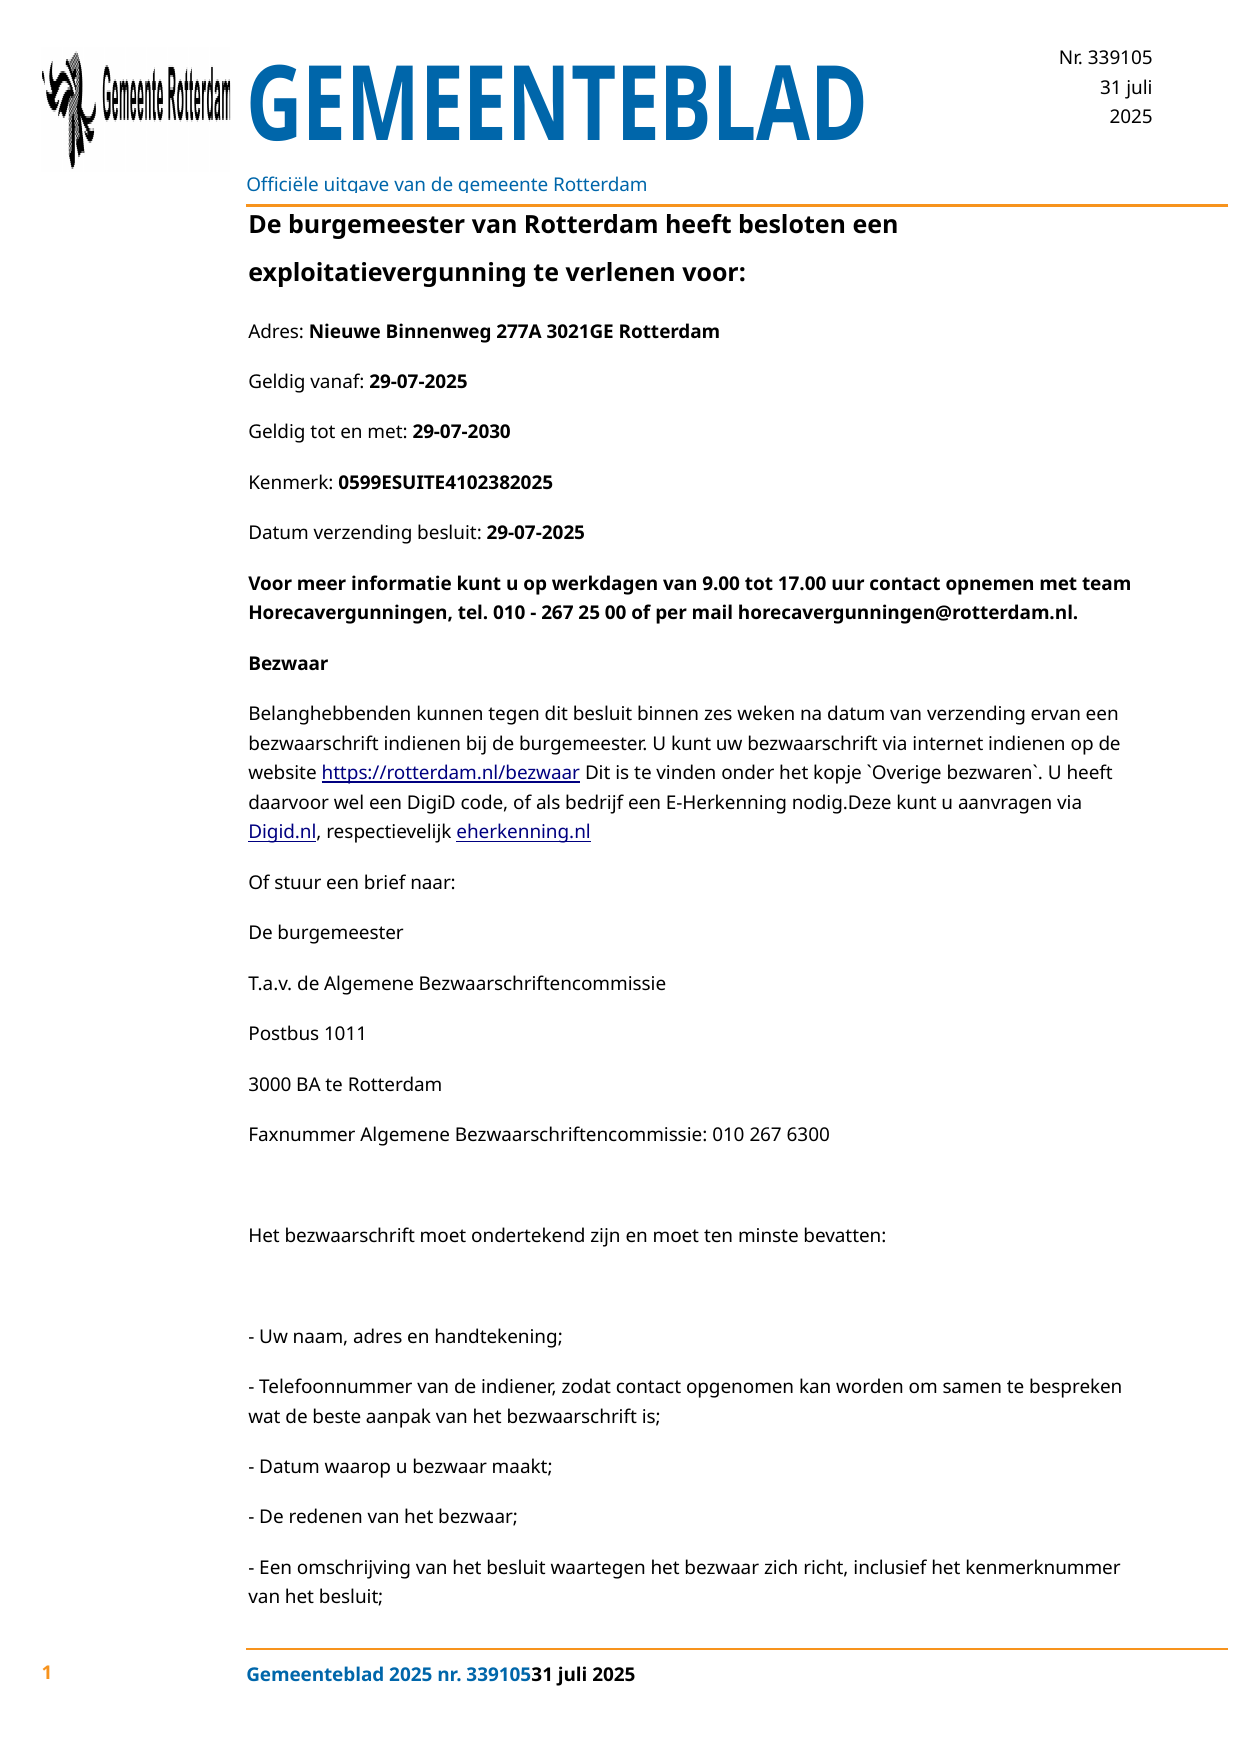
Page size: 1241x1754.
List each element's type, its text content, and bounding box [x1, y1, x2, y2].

text - Uw naam, adres en handtekening; [248, 1323, 1152, 1349]
text Voor meer informatie kunt u op werkdagen van 9.00 tot 17.00 uur contact opnemen met team Horecavergunningen, tel. 010 - 267 25 00 of per mail horecavergunningen@rotterdam.nl. [248, 570, 1152, 625]
text 3000 BA te Rotterdam [248, 1071, 1152, 1097]
text Geldig vanaf: 29-07-2025 [248, 368, 1152, 394]
text - De redenen van het bezwaar; [248, 1504, 1152, 1529]
text Bezwaar [248, 650, 1152, 676]
text - Een omschrijving van het besluit waartegen het bezwaar zich richt, inclusief het kenmerknummer van het besluit; [248, 1554, 1152, 1609]
text - Datum waarop u bezwaar maakt; [248, 1453, 1152, 1479]
text De burgemeester [248, 919, 1152, 945]
text Belanghebbenden kunnen tegen dit besluit binnen zes weken na datum van verzending ervan een bezwaarschrift indienen bij de burgemeester. U kunt uw bezwaarschrift via internet indienen op de website https://rotterdam.nl/bezwaar Dit is te vinden onder het kopje `Overige bezwaren`. U heeft daarvoor wel een DigiD code, of als bedrijf een E-Herkenning nodig.Deze kunt u aanvragen via Digid.nl, respectievelijk eherkenning.nl [248, 700, 1152, 844]
text Het bezwaarschrift moet ondertekend zijn en moet ten minste bevatten: [248, 1222, 1152, 1248]
text T.a.v. de Algemene Bezwaarschriftencommissie [248, 970, 1152, 996]
text Adres: Nieuwe Binnenweg 277A 3021GE Rotterdam [248, 318, 1152, 344]
text Of stuur een brief naar: [248, 869, 1152, 895]
text Geldig tot en met: 29-07-2030 [248, 419, 1152, 444]
text De burgemeester van Rotterdam heeft besloten een exploitatievergunning te verlenen voor: [248, 207, 1152, 288]
text Kenmerk: 0599ESUITE4102382025 [248, 469, 1152, 495]
picture [41, 47, 231, 172]
text Faxnummer Algemene Bezwaarschriftencommissie: 010 267 6300 [248, 1121, 1152, 1147]
text Postbus 1011 [248, 1020, 1152, 1046]
text Datum verzending besluit: 29-07-2025 [248, 519, 1152, 545]
text - Telefoonnummer van de indiener, zodat contact opgenomen kan worden om samen te bespreken wat de beste aanpak van het bezwaarschrift is; [248, 1373, 1152, 1429]
